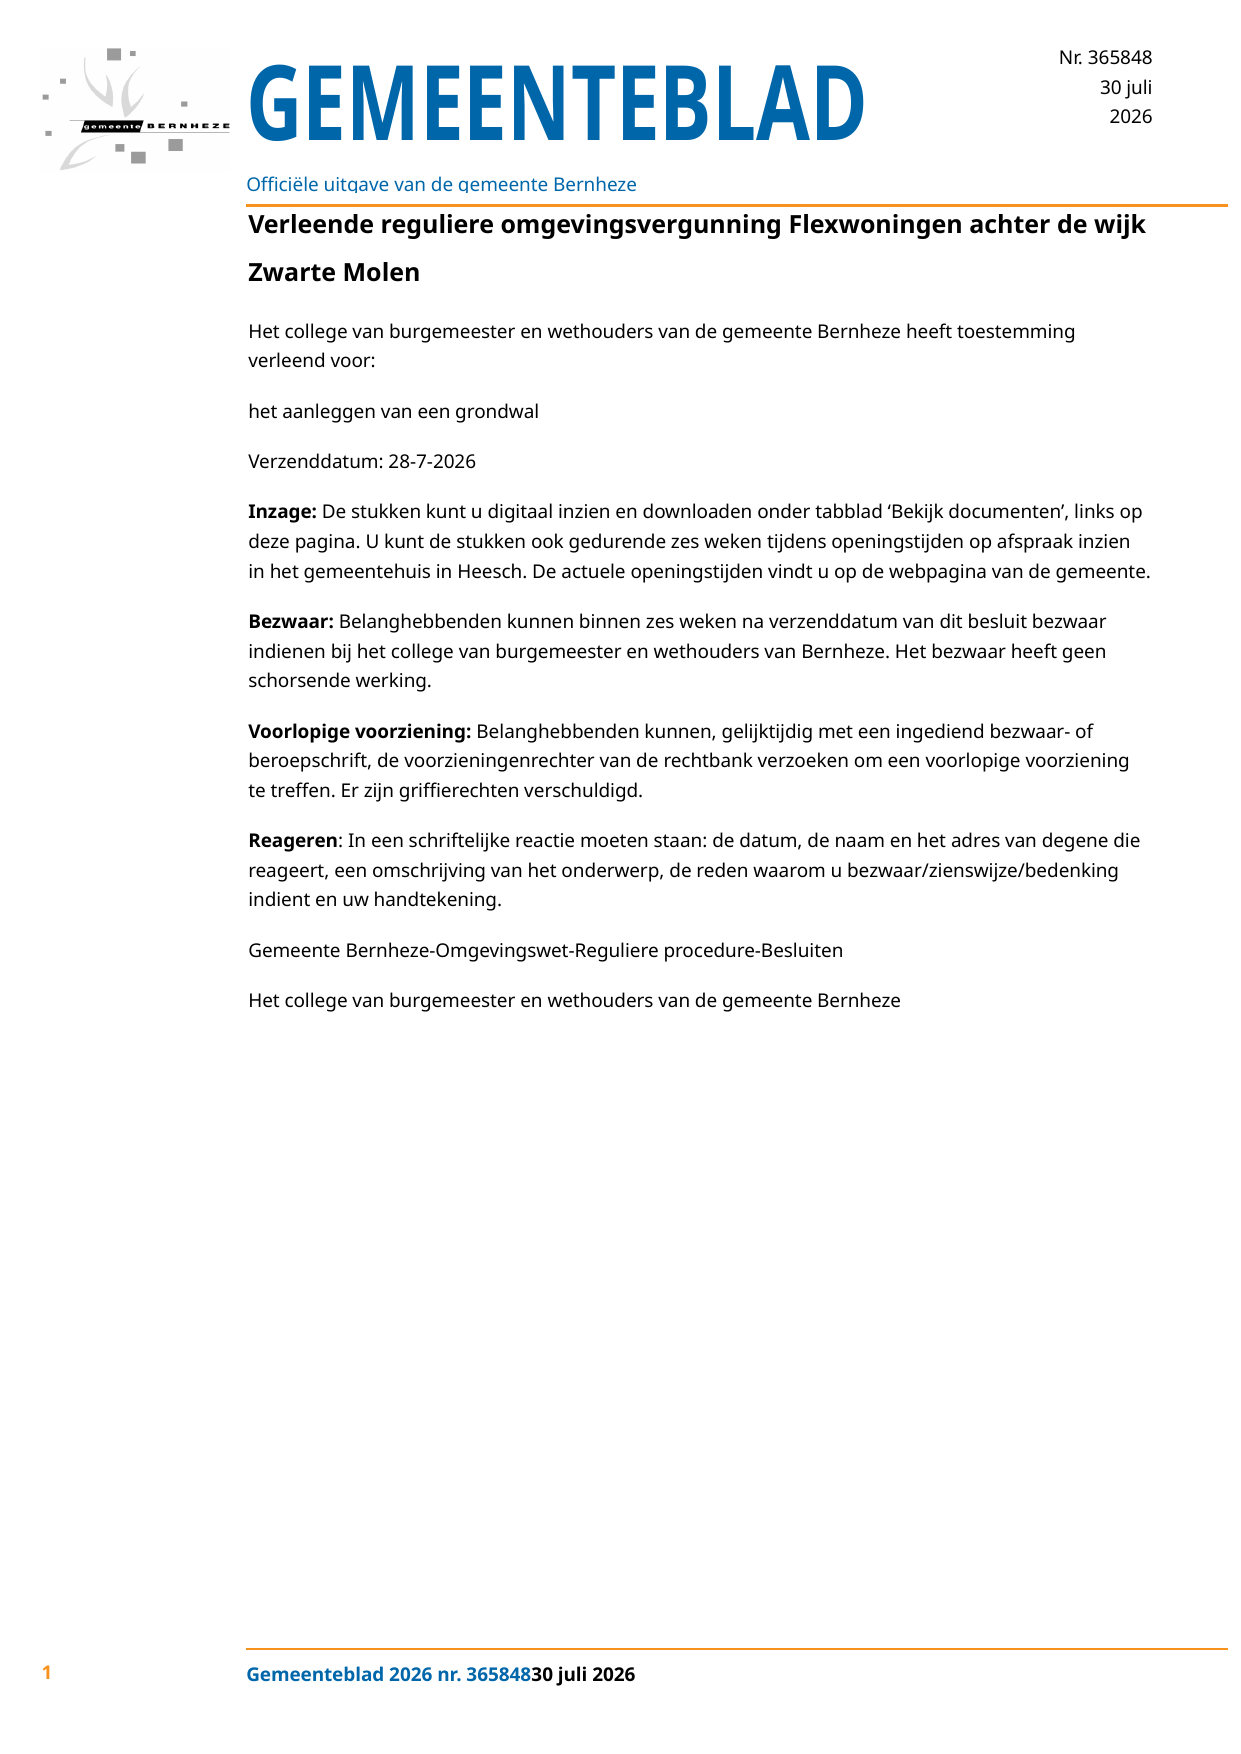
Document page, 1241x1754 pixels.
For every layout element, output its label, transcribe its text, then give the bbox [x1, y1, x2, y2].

text het aanleggen van een grondwal [248, 398, 1152, 424]
text Verzenddatum: 28-7-2026 [248, 448, 1152, 474]
text Inzage: De stukken kunt u digitaal inzien en downloaden onder tabblad ‘Bekijk documenten’, links op deze pagina. U kunt de stukken ook gedurende zes weken tijdens openingstijden op afspraak inzien in het gemeentehuis in Heesch. De actuele openingstijden vindt u op de webpagina van de gemeente. [248, 499, 1152, 584]
text Voorlopige voorziening: Belanghebbenden kunnen, gelijktijdig met een ingediend bezwaar- of beroepschrift, de voorzieningenrechter van de rechtbank verzoeken om een voorlopige voorziening te treffen. Er zijn griffierechten verschuldigd. [248, 718, 1152, 803]
text Het college van burgemeester en wethouders van de gemeente Bernheze [248, 987, 1152, 1013]
text Reageren: In een schriftelijke reactie moeten staan: de datum, de naam en het adres van degene die reageert, een omschrijving van het onderwerp, de reden waarom u bezwaar/zienswijze/bedenking indient en uw handtekening. [248, 827, 1152, 912]
text Verleende reguliere omgevingsvergunning Flexwoningen achter de wijk Zwarte Molen [248, 207, 1152, 288]
picture [41, 47, 231, 172]
text Bezwaar: Belanghebbenden kunnen binnen zes weken na verzenddatum van dit besluit bezwaar indienen bij het college van burgemeester en wethouders van Bernheze. Het bezwaar heeft geen schorsende werking. [248, 608, 1152, 693]
text Gemeente Bernheze-Omgevingswet-Reguliere procedure-Besluiten [248, 937, 1152, 963]
text Het college van burgemeester en wethouders van de gemeente Bernheze heeft toestemming verleend voor: [248, 318, 1152, 373]
